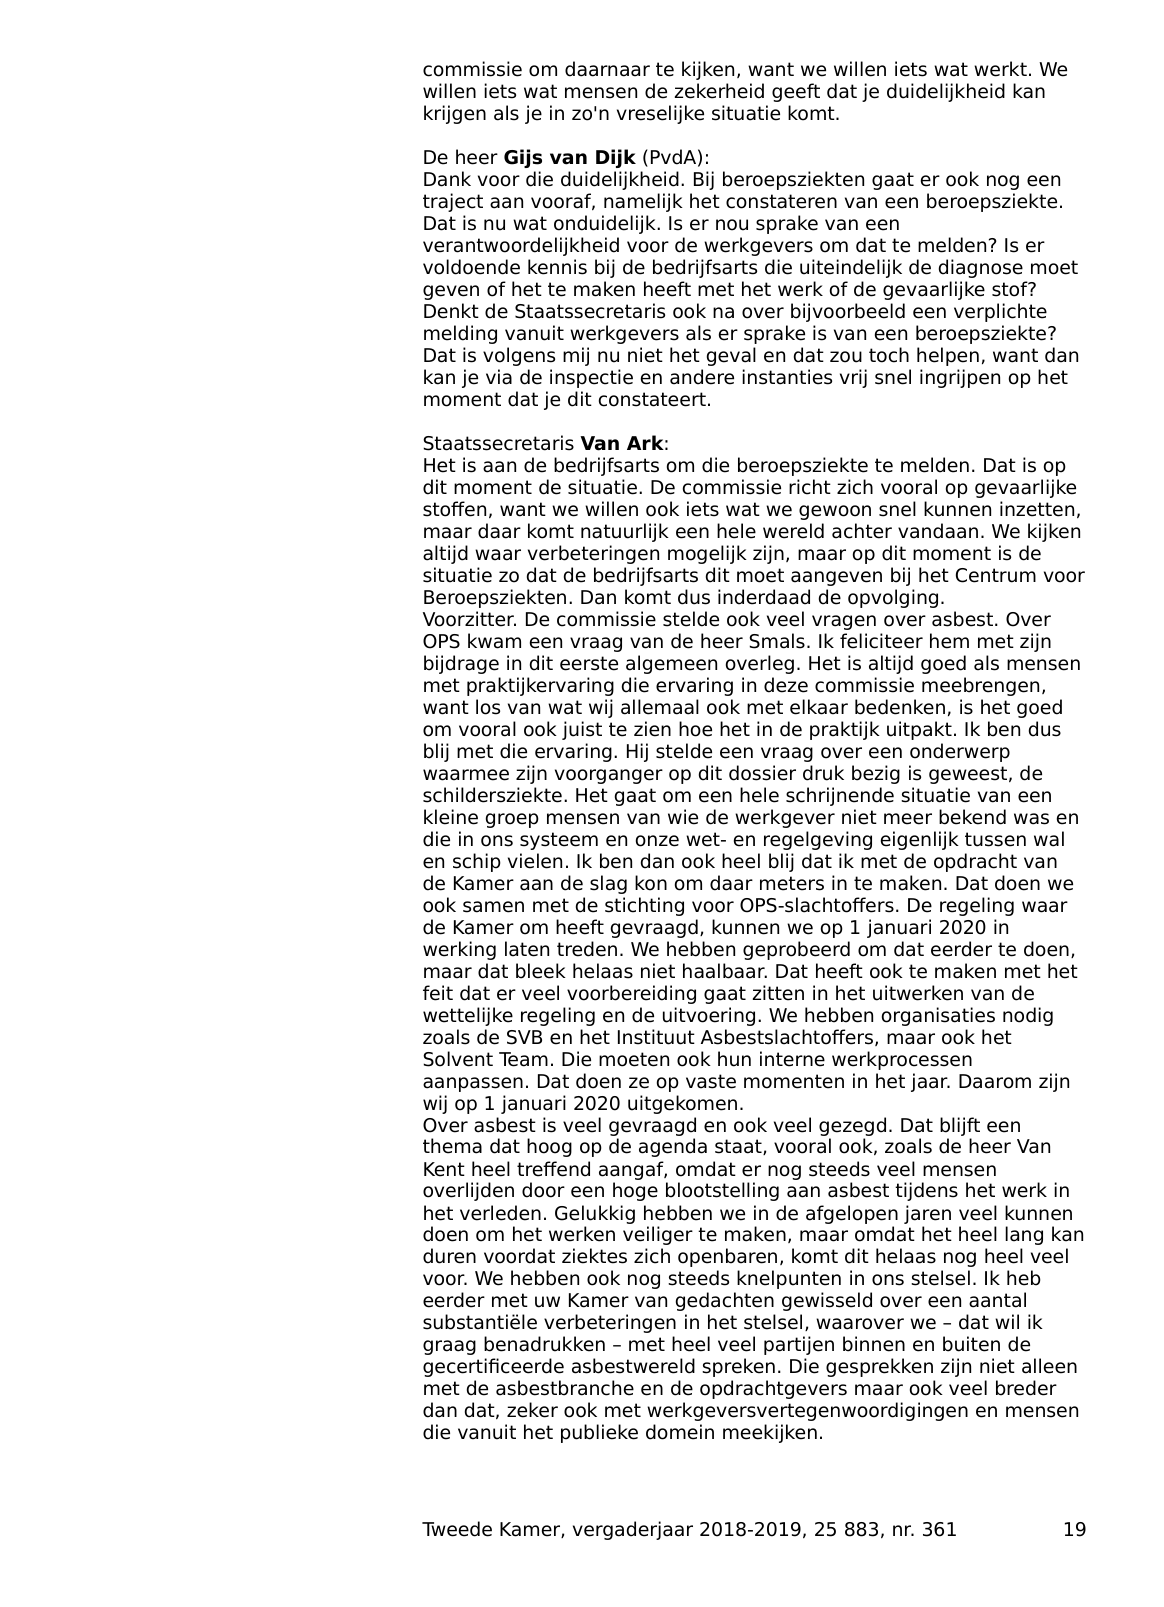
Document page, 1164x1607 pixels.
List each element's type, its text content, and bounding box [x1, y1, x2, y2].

text Voorzitter. De commissie stelde ook veel vragen over asbest. Over OPS kwam een vraag van de heer Smals. Ik feliciteer hem met zijn bijdrage in dit eerste algemeen overleg. Het is altijd goed als mensen met praktijkervaring die ervaring in deze commissie meebrengen, want los van wat wij allemaal ook met elkaar bedenken, is het goed om vooral ook juist te zien hoe het in de praktijk uitpakt. Ik ben dus blij met die ervaring. Hij stelde een vraag over een onderwerp waarmee zijn voorganger op dit dossier druk bezig is geweest, de schildersziekte. Het gaat om een hele schrijnende situatie van een kleine groep mensen van wie de werkgever niet meer bekend was en die in ons systeem en onze wet- en regelgeving eigenlijk tussen wal en schip vielen. Ik ben dan ook heel blij dat ik met de opdracht van de Kamer aan de slag kon om daar meters in te maken. Dat doen we ook samen met de stichting voor OPS-slachtoffers. De regeling waar de Kamer om heeft gevraagd, kunnen we op 1 januari 2020 in werking laten treden. We hebben geprobeerd om dat eerder te doen, maar dat bleek helaas niet haalbaar. Dat heeft ook te maken met het feit dat er veel voorbereiding gaat zitten in het uitwerken van de wettelijke regeling en de uitvoering. We hebben organisaties nodig zoals de SVB en het Instituut Asbestslachtoffers, maar ook het Solvent Team. Die moeten ook hun interne werkprocessen aanpassen. Dat doen ze op vaste momenten in het jaar. Daarom zijn wij op 1 januari 2020 uitgekomen. [422, 609, 1087, 1114]
text commissie om daarnaar te kijken, want we willen iets wat werkt. We willen iets wat mensen de zekerheid geeft dat je duidelijkheid kan krijgen als je in zo'n vreselijke situatie komt. [422, 59, 1087, 125]
text Het is aan de bedrijfsarts om die beroepsziekte te melden. Dat is op dit moment de situatie. De commissie richt zich vooral op gevaarlijke stoffen, want we willen ook iets wat we gewoon snel kunnen inzetten, maar daar komt natuurlijk een hele wereld achter vandaan. We kijken altijd waar verbeteringen mogelijk zijn, maar op dit moment is de situatie zo dat de bedrijfsarts dit moet aangeven bij het Centrum voor Beroepsziekten. Dan komt dus inderdaad de opvolging. [422, 455, 1087, 609]
text Dank voor die duidelijkheid. Bij beroepsziekten gaat er ook nog een traject aan vooraf, namelijk het constateren van een beroepsziekte. Dat is nu wat onduidelijk. Is er nou sprake van een verantwoordelijkheid voor de werkgevers om dat te melden? Is er voldoende kennis bij de bedrijfsarts die uiteindelijk de diagnose moet geven of het te maken heeft met het werk of de gevaarlijke stof? Denkt de Staatssecretaris ook na over bijvoorbeeld een verplichte melding vanuit werkgevers als er sprake is van een beroepsziekte? Dat is volgens mij nu niet het geval en dat zou toch helpen, want dan kan je via de inspectie en andere instanties vrij snel ingrijpen op het moment dat je dit constateert. [422, 169, 1087, 411]
text Staatssecretaris Van Ark: [422, 433, 1087, 455]
text Over asbest is veel gevraagd en ook veel gezegd. Dat blijft een thema dat hoog op de agenda staat, vooral ook, zoals de heer Van Kent heel treffend aangaf, omdat er nog steeds veel mensen overlijden door een hoge blootstelling aan asbest tijdens het werk in het verleden. Gelukkig hebben we in de afgelopen jaren veel kunnen doen om het werken veiliger te maken, maar omdat het heel lang kan duren voordat ziektes zich openbaren, komt dit helaas nog heel veel voor. We hebben ook nog steeds knelpunten in ons stelsel. Ik heb eerder met uw Kamer van gedachten gewisseld over een aantal substantiële verbeteringen in het stelsel, waarover we – dat wil ik graag benadrukken – met heel veel partijen binnen en buiten de gecertificeerde asbestwereld spreken. Die gesprekken zijn niet alleen met de asbestbranche en de opdrachtgevers maar ook veel breder dan dat, zeker ook met werkgeversvertegenwoordigingen en mensen die vanuit het publieke domein meekijken. [422, 1114, 1087, 1444]
text De heer Gijs van Dijk (PvdA): [422, 147, 1087, 169]
